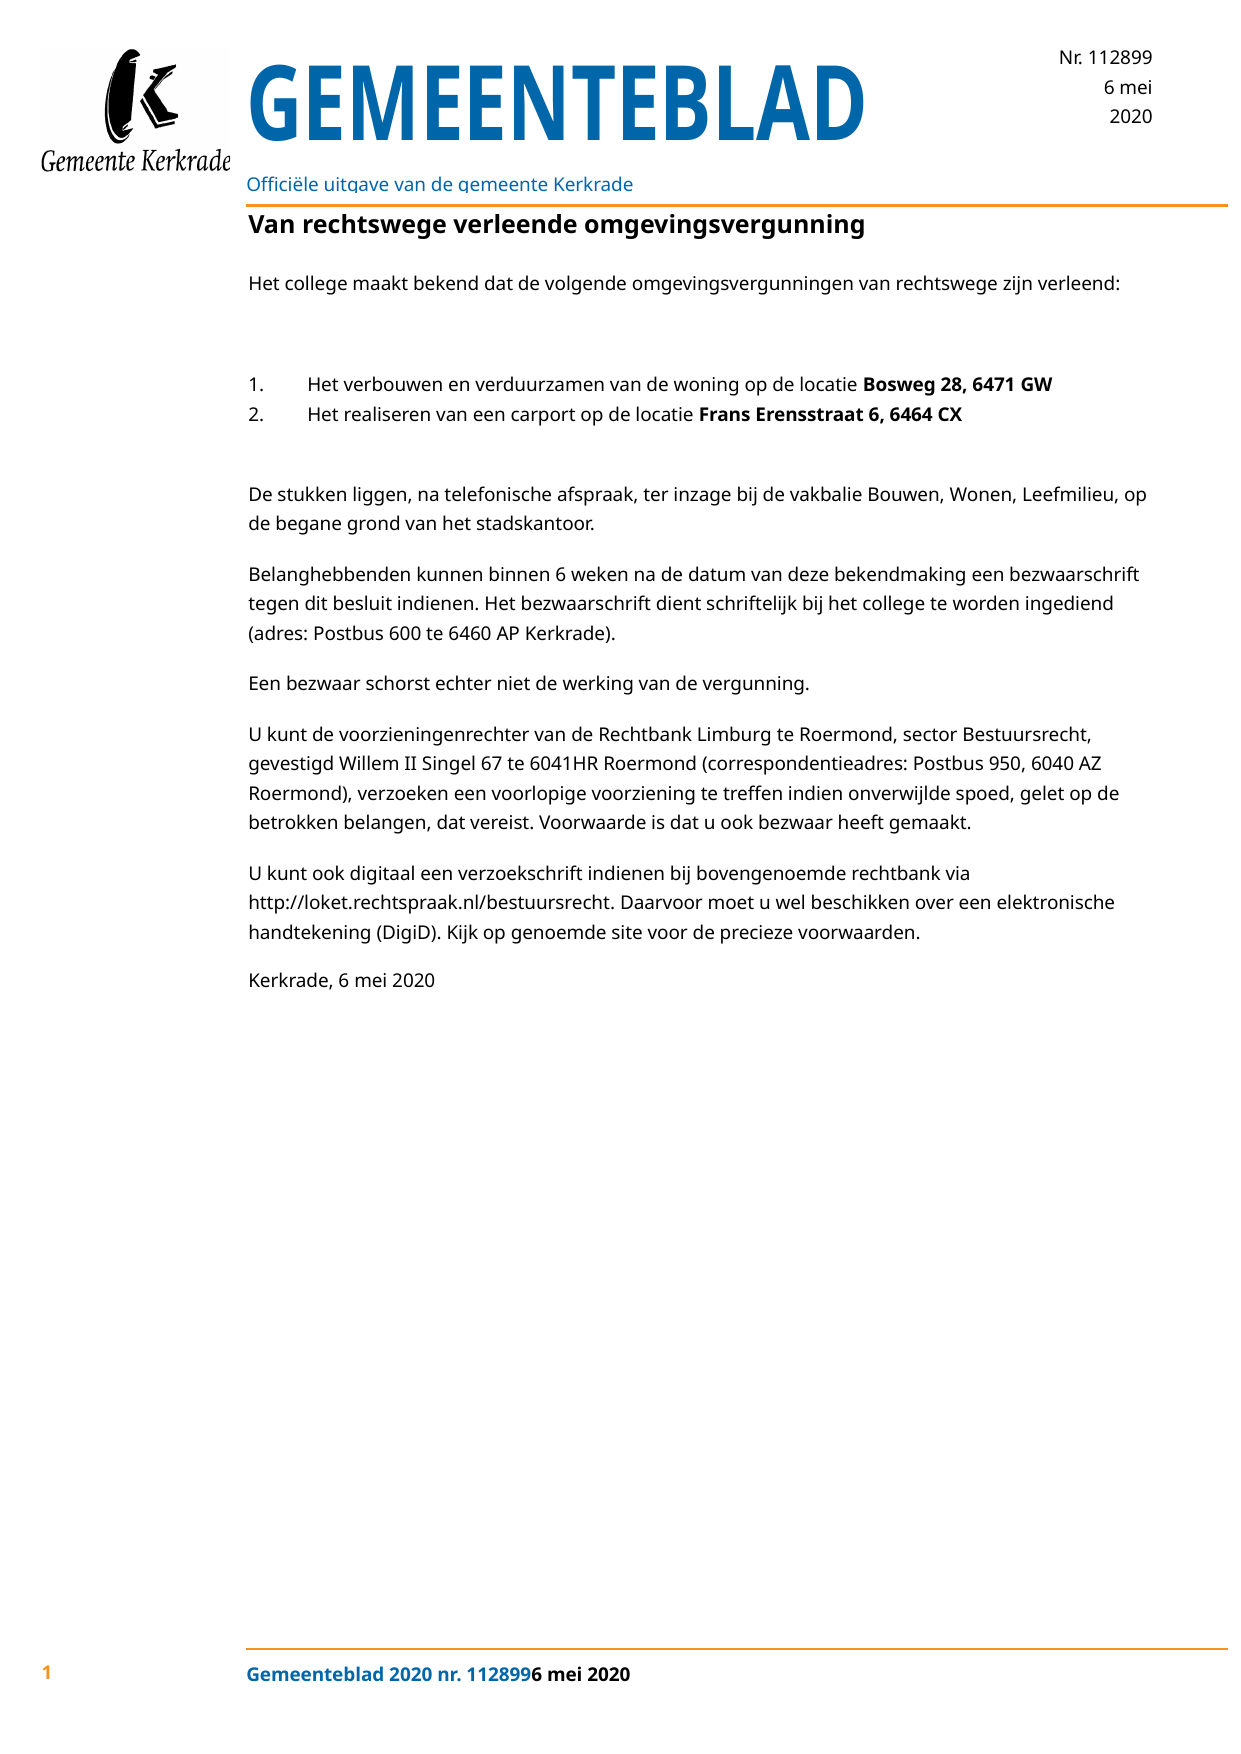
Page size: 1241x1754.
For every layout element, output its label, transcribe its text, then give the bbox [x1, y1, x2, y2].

picture [41, 47, 231, 172]
text Het college maakt bekend dat de volgende omgevingsvergunningen van rechtswege zijn verleend: [248, 270, 1152, 296]
text De stukken liggen, na telefonische afspraak, ter inzage bij de vakbalie Bouwen, Wonen, Leefmilieu, op de begane grond van het stadskantoor. [248, 481, 1152, 536]
list Het realiseren van een carport op de locatie Frans Erensstraat 6, 6464 CX [248, 401, 1152, 426]
text Van rechtswege verleende omgevingsvergunning [248, 207, 1152, 241]
text U kunt ook digitaal een verzoekschrift indienen bij bovengenoemde rechtbank via http://loket.rechtspraak.nl/bestuursrecht. Daarvoor moet u wel beschikken over een elektronische handtekening (DigiD). Kijk op genoemde site voor de precieze voorwaarden. [248, 860, 1152, 945]
text Kerkrade, 6 mei 2020 [248, 967, 1152, 993]
text Een bezwaar schorst echter niet de werking van de vergunning. [248, 670, 1152, 696]
text Belanghebbenden kunnen binnen 6 weken na de datum van deze bekendmaking een bezwaarschrift tegen dit besluit indienen. Het bezwaarschrift dient schriftelijk bij het college te worden ingediend (adres: Postbus 600 te 6460 AP Kerkrade). [248, 561, 1152, 646]
text U kunt de voorzieningenrechter van de Rechtbank Limburg te Roermond, sector Bestuursrecht, gevestigd Willem II Singel 67 te 6041HR Roermond (correspondentieadres: Postbus 950, 6040 AZ Roermond), verzoeken een voorlopige voorziening te treffen indien onverwijlde spoed, gelet op de betrokken belangen, dat vereist. Voorwaarde is dat u ook bezwaar heeft gemaakt. [248, 721, 1152, 835]
list Het verbouwen en verduurzamen van de woning op de locatie Bosweg 28, 6471 GW [248, 371, 1152, 397]
